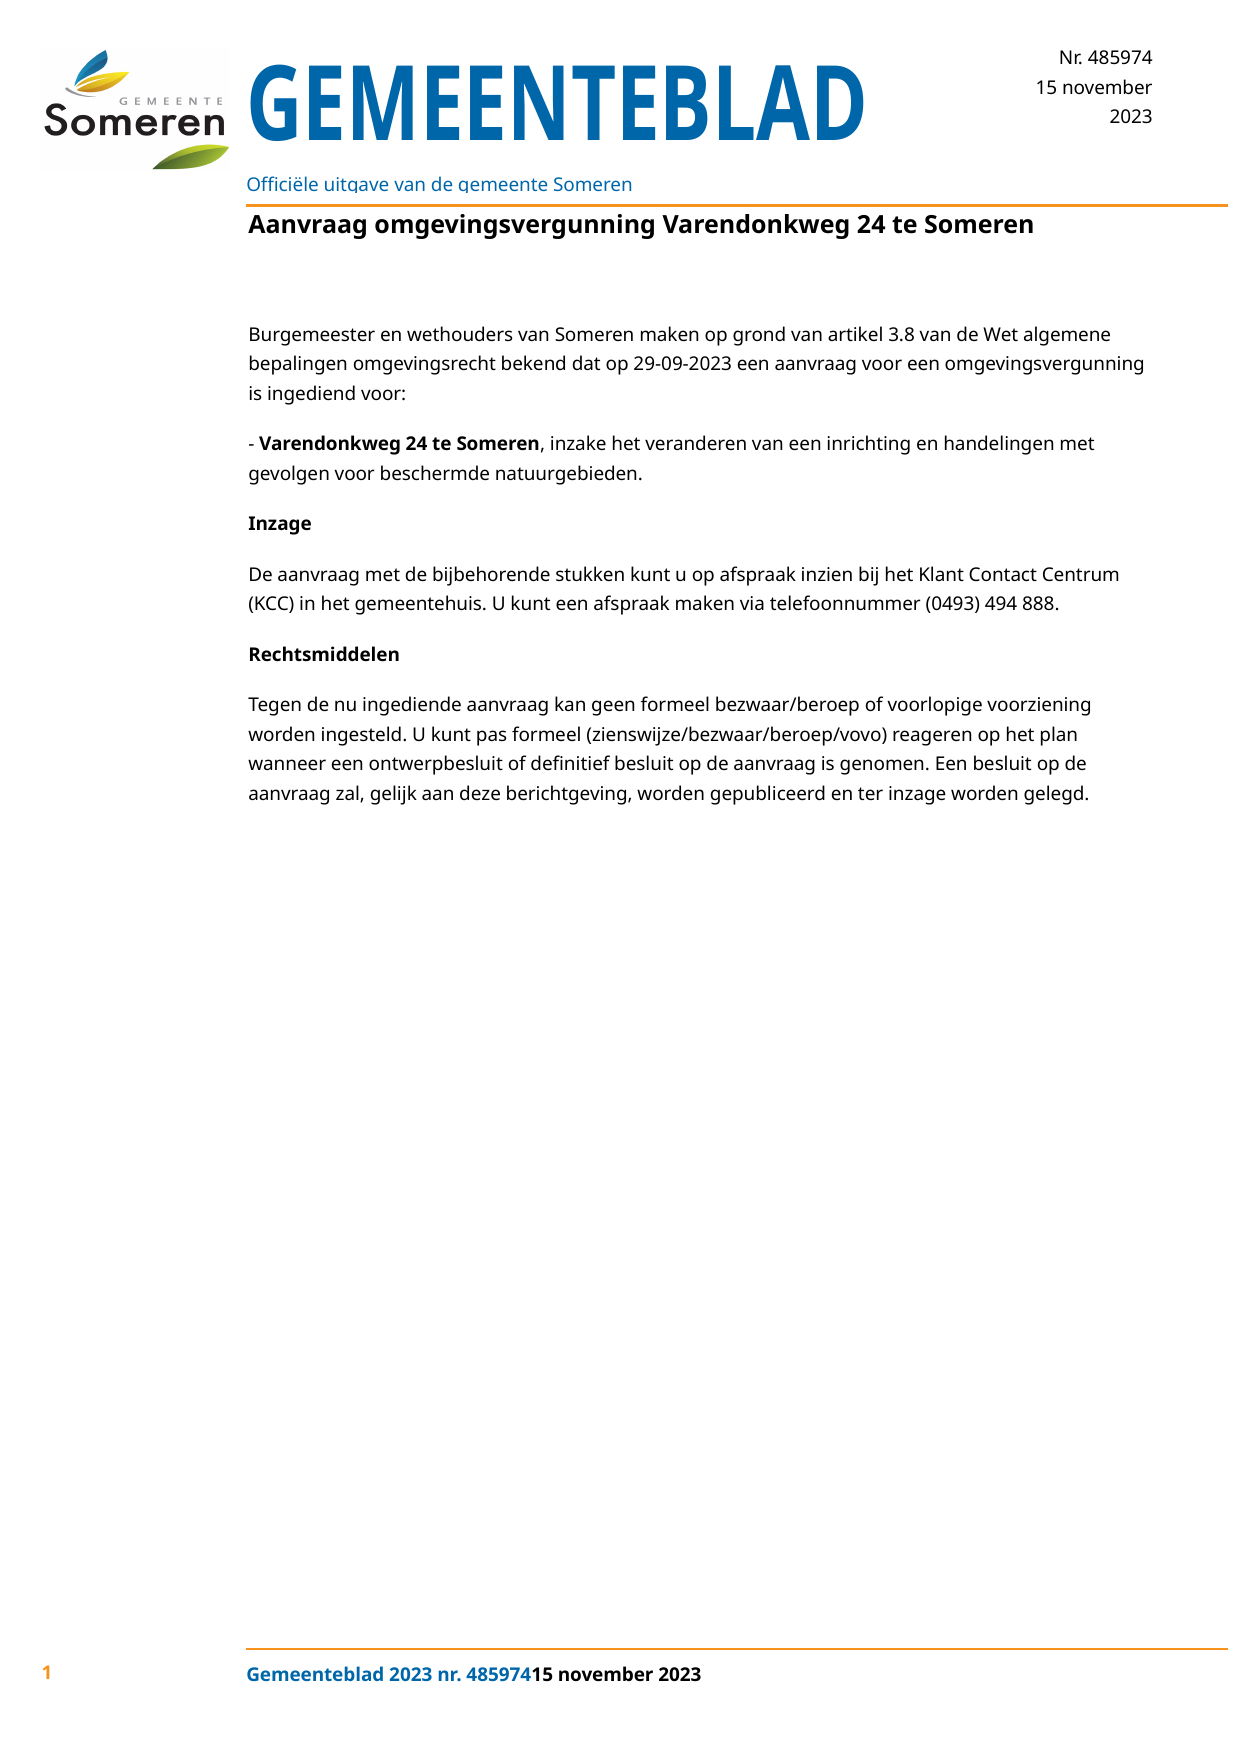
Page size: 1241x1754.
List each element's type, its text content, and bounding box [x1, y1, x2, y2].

text Burgemeester en wethouders van Someren maken op grond van artikel 3.8 van de Wet algemene bepalingen omgevingsrecht bekend dat op 29-09-2023 een aanvraag voor een omgevingsvergunning is ingediend voor: [248, 321, 1152, 406]
text Rechtsmiddelen [248, 641, 1152, 666]
text Aanvraag omgevingsvergunning Varendonkweg 24 te Someren [248, 207, 1152, 241]
text - Varendonkweg 24 te Someren, inzake het veranderen van een inrichting en handelingen met gevolgen voor beschermde natuurgebieden. [248, 430, 1152, 486]
text Inzage [248, 510, 1152, 536]
text De aanvraag met de bijbehorende stukken kunt u op afspraak inzien bij het Klant Contact Centrum (KCC) in het gemeentehuis. U kunt een afspraak maken via telefoonnummer (0493) 494 888. [248, 561, 1152, 616]
text Tegen de nu ingediende aanvraag kan geen formeel bezwaar/beroep of voorlopige voorziening worden ingesteld. U kunt pas formeel (zienswijze/bezwaar/beroep/vovo) reageren op het plan wanneer een ontwerpbesluit of definitief besluit op de aanvraag is genomen. Een besluit op de aanvraag zal, gelijk aan deze berichtgeving, worden gepubliceerd en ter inzage worden gelegd. [248, 691, 1152, 806]
picture [41, 47, 231, 172]
